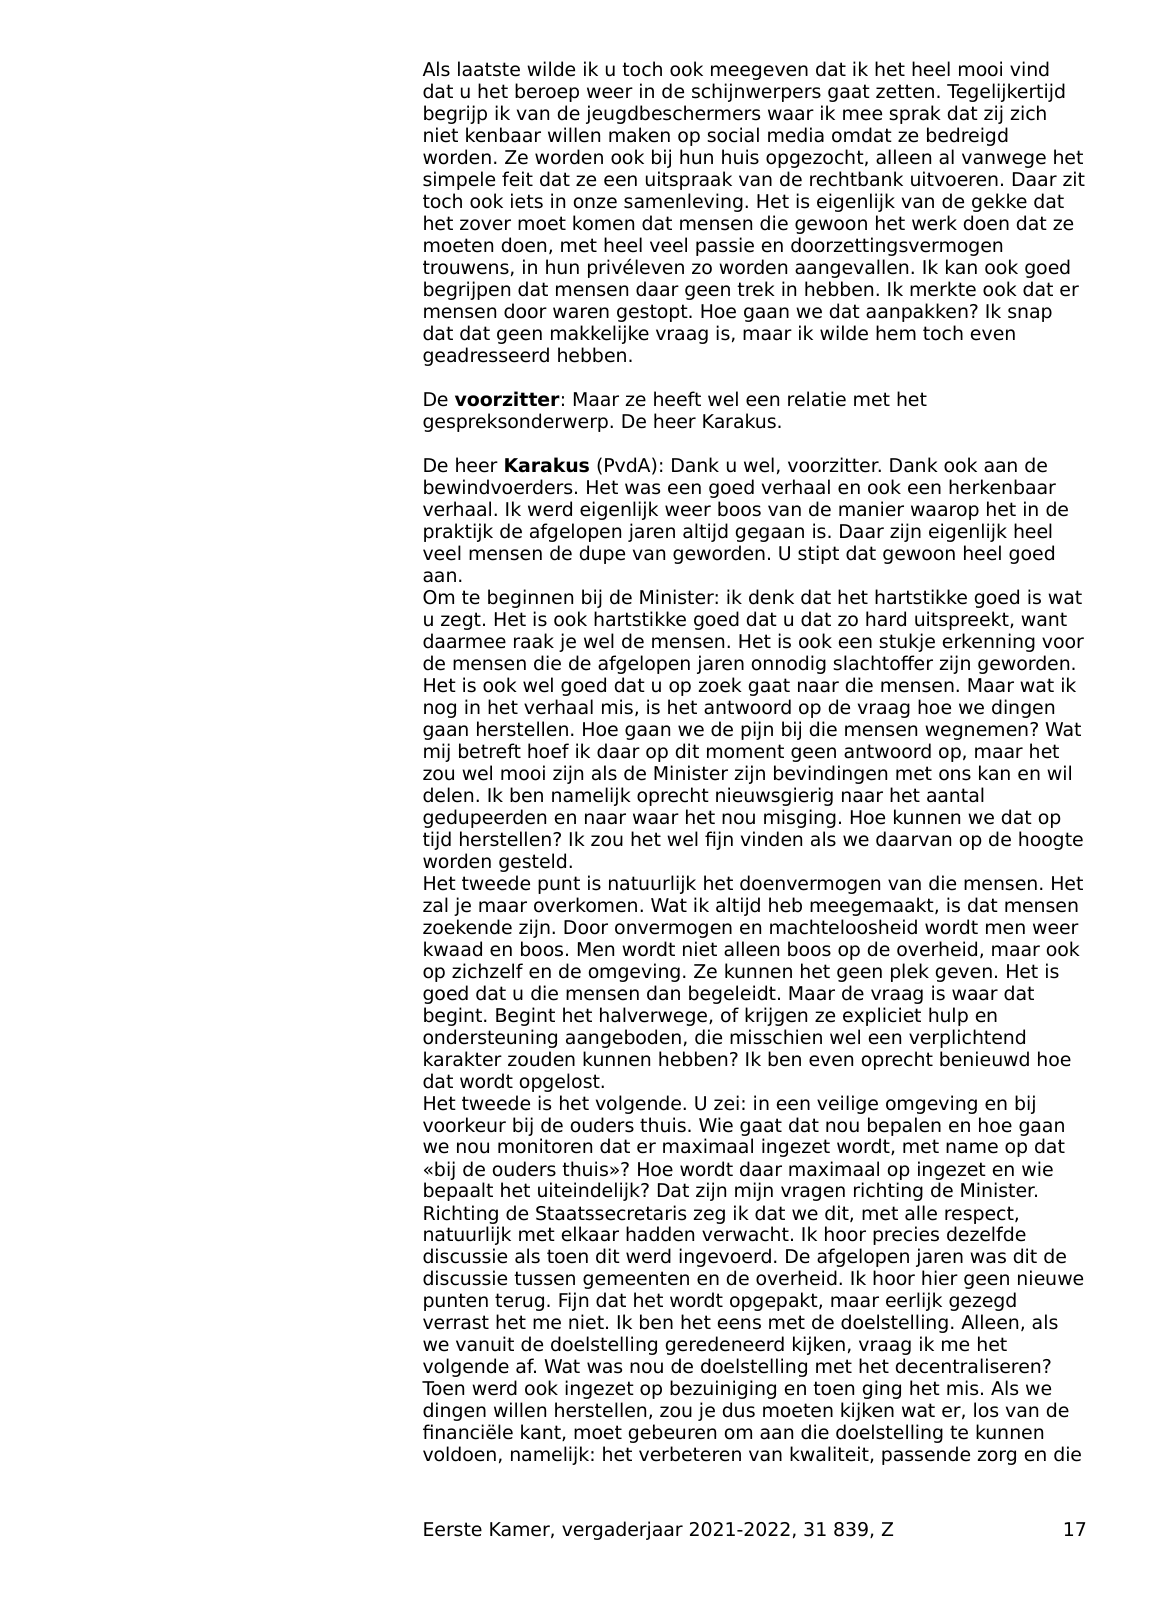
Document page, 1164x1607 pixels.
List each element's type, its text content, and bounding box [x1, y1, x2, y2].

text De voorzitter: Maar ze heeft wel een relatie met het gespreksonderwerp. De heer Karakus. [422, 389, 1087, 433]
text Als laatste wilde ik u toch ook meegeven dat ik het heel mooi vind dat u het beroep weer in de schijnwerpers gaat zetten. Tegelijkertijd begrijp ik van de jeugdbeschermers waar ik mee sprak dat zij zich niet kenbaar willen maken op social media omdat ze bedreigd worden. Ze worden ook bij hun huis opgezocht, alleen al vanwege het simpele feit dat ze een uitspraak van de rechtbank uitvoeren. Daar zit toch ook iets in onze samenleving. Het is eigenlijk van de gekke dat het zover moet komen dat mensen die gewoon het werk doen dat ze moeten doen, met heel veel passie en doorzettingsvermogen trouwens, in hun privéleven zo worden aangevallen. Ik kan ook goed begrijpen dat mensen daar geen trek in hebben. Ik merkte ook dat er mensen door waren gestopt. Hoe gaan we dat aanpakken? Ik snap dat dat geen makkelijke vraag is, maar ik wilde hem toch even geadresseerd hebben. [422, 59, 1087, 367]
text Het tweede punt is natuurlijk het doenvermogen van die mensen. Het zal je maar overkomen. Wat ik altijd heb meegemaakt, is dat mensen zoekende zijn. Door onvermogen en machteloosheid wordt men weer kwaad en boos. Men wordt niet alleen boos op de overheid, maar ook op zichzelf en de omgeving. Ze kunnen het geen plek geven. Het is goed dat u die mensen dan begeleidt. Maar de vraag is waar dat begint. Begint het halverwege, of krijgen ze expliciet hulp en ondersteuning aangeboden, die misschien wel een verplichtend karakter zouden kunnen hebben? Ik ben even oprecht benieuwd hoe dat wordt opgelost. [422, 873, 1087, 1092]
text De heer Karakus (PvdA): Dank u wel, voorzitter. Dank ook aan de bewindvoerders. Het was een goed verhaal en ook een herkenbaar verhaal. Ik werd eigenlijk weer boos van de manier waarop het in de praktijk de afgelopen jaren altijd gegaan is. Daar zijn eigenlijk heel veel mensen de dupe van geworden. U stipt dat gewoon heel goed aan. [422, 455, 1087, 587]
text Richting de Staatssecretaris zeg ik dat we dit, met alle respect, natuurlijk met elkaar hadden verwacht. Ik hoor precies dezelfde discussie als toen dit werd ingevoerd. De afgelopen jaren was dit de discussie tussen gemeenten en de overheid. Ik hoor hier geen nieuwe punten terug. Fijn dat het wordt opgepakt, maar eerlijk gezegd verrast het me niet. Ik ben het eens met de doelstelling. Alleen, als we vanuit de doelstelling geredeneerd kijken, vraag ik me het volgende af. Wat was nou de doelstelling met het decentraliseren? Toen werd ook ingezet op bezuiniging en toen ging het mis. Als we dingen willen herstellen, zou je dus moeten kijken wat er, los van de financiële kant, moet gebeuren om aan die doelstelling te kunnen voldoen, namelijk: het verbeteren van kwaliteit, passende zorg en die [422, 1202, 1087, 1466]
text Om te beginnen bij de Minister: ik denk dat het hartstikke goed is wat u zegt. Het is ook hartstikke goed dat u dat zo hard uitspreekt, want daarmee raak je wel de mensen. Het is ook een stukje erkenning voor de mensen die de afgelopen jaren onnodig slachtoffer zijn geworden. Het is ook wel goed dat u op zoek gaat naar die mensen. Maar wat ik nog in het verhaal mis, is het antwoord op de vraag hoe we dingen gaan herstellen. Hoe gaan we de pijn bij die mensen wegnemen? Wat mij betreft hoef ik daar op dit moment geen antwoord op, maar het zou wel mooi zijn als de Minister zijn bevindingen met ons kan en wil delen. Ik ben namelijk oprecht nieuwsgierig naar het aantal gedupeerden en naar waar het nou misging. Hoe kunnen we dat op tijd herstellen? Ik zou het wel fijn vinden als we daarvan op de hoogte worden gesteld. [422, 587, 1087, 873]
text Het tweede is het volgende. U zei: in een veilige omgeving en bij voorkeur bij de ouders thuis. Wie gaat dat nou bepalen en hoe gaan we nou monitoren dat er maximaal ingezet wordt, met name op dat «bij de ouders thuis»? Hoe wordt daar maximaal op ingezet en wie bepaalt het uiteindelijk? Dat zijn mijn vragen richting de Minister. [422, 1092, 1087, 1202]
